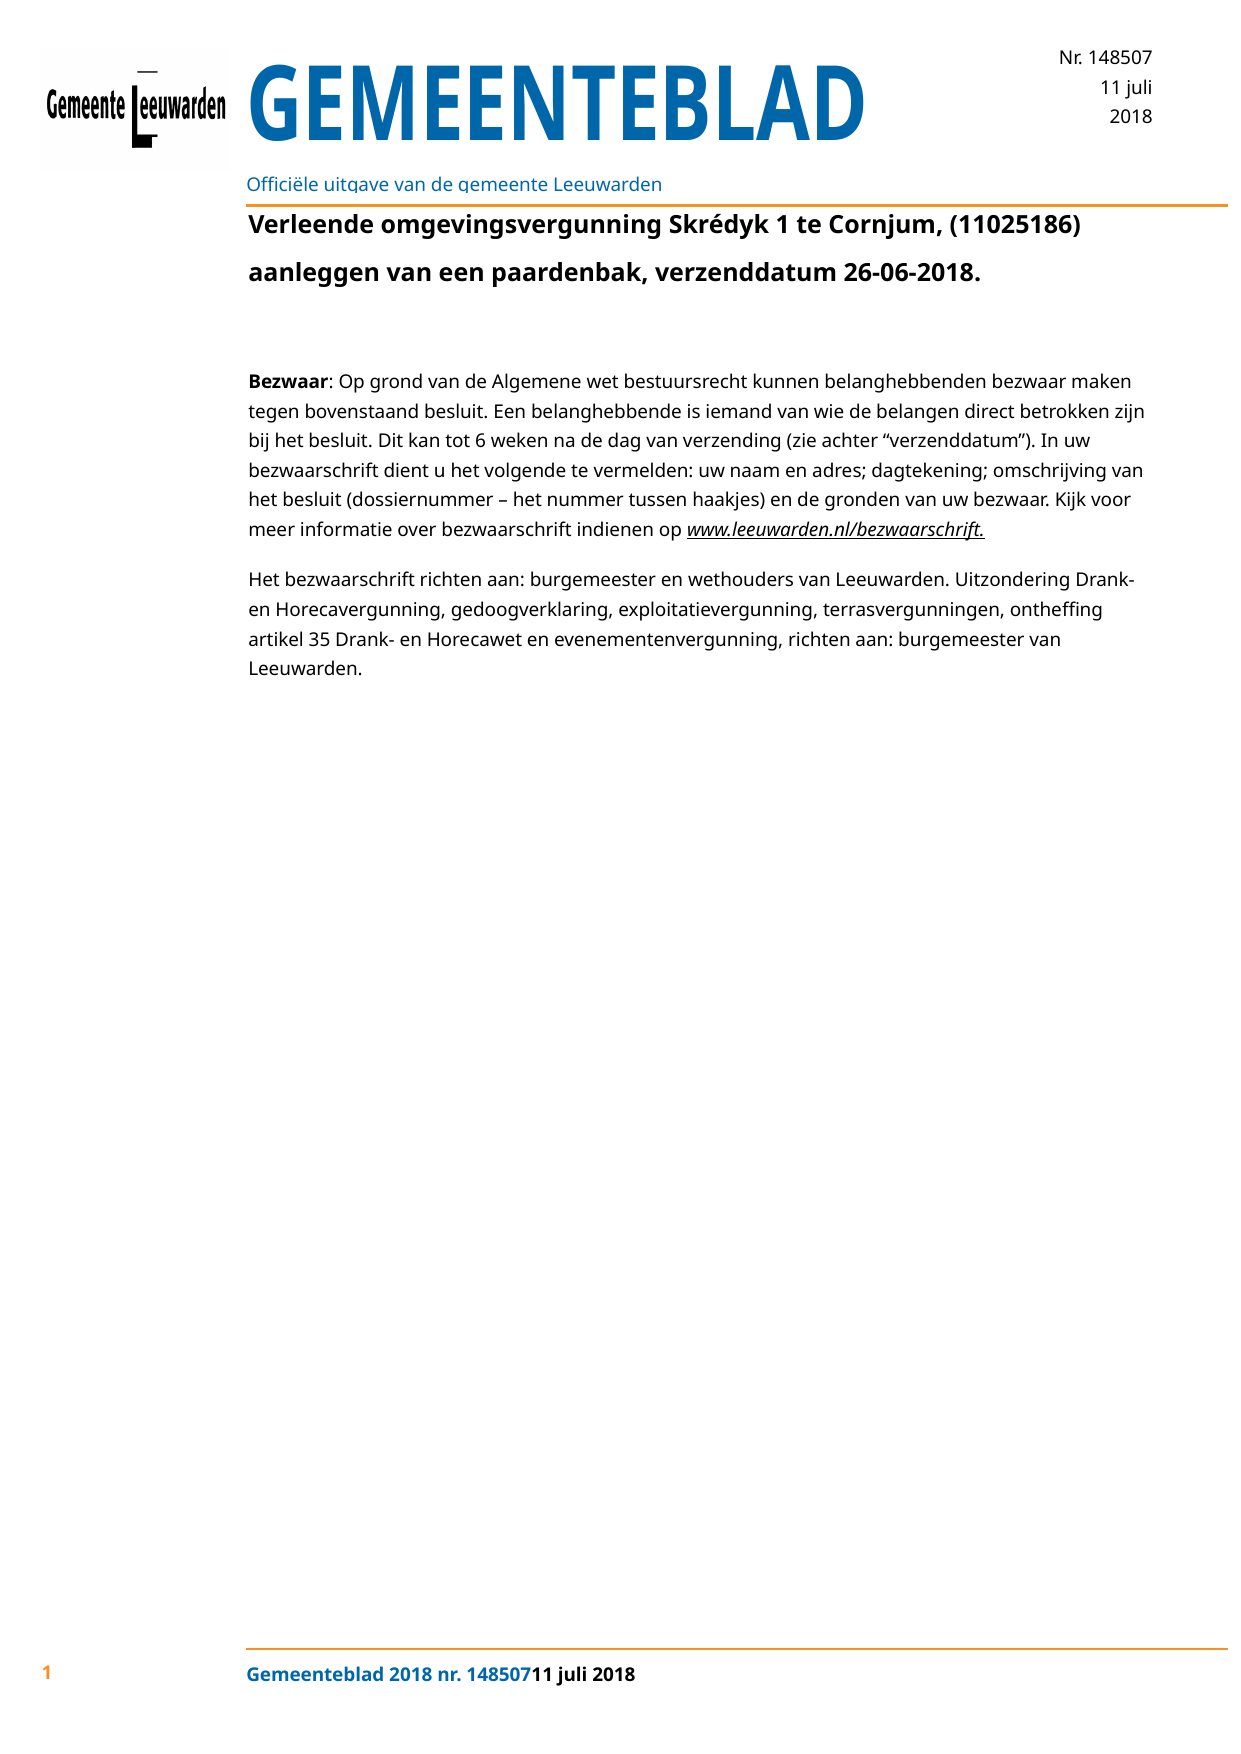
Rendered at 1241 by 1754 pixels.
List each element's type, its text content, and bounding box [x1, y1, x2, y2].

text Het bezwaarschrift richten aan: burgemeester en wethouders van Leeuwarden. Uitzondering Drank- en Horecavergunning, gedoogverklaring, exploitatievergunning, terrasvergunningen, ontheffing artikel 35 Drank- en Horecawet en evenementenvergunning, richten aan: burgemeester van Leeuwarden. [248, 567, 1152, 681]
text Verleende omgevingsvergunning Skrédyk 1 te Cornjum, (11025186) aanleggen van een paardenbak, verzenddatum 26-06-2018. [248, 207, 1152, 288]
text Bezwaar: Op grond van de Algemene wet bestuursrecht kunnen belanghebbenden bezwaar maken tegen bovenstaand besluit. Een belanghebbende is iemand van wie de belangen direct betrokken zijn bij het besluit. Dit kan tot 6 weken na de dag van verzending (zie achter “verzenddatum”). In uw bezwaarschrift dient u het volgende te vermelden: uw naam en adres; dagtekening; omschrijving van het besluit (dossiernummer – het nummer tussen haakjes) en de gronden van uw bezwaar. Kijk voor meer informatie over bezwaarschrift indienen op www.leeuwarden.nl/bezwaarschrift. [248, 368, 1152, 542]
picture [41, 47, 231, 172]
